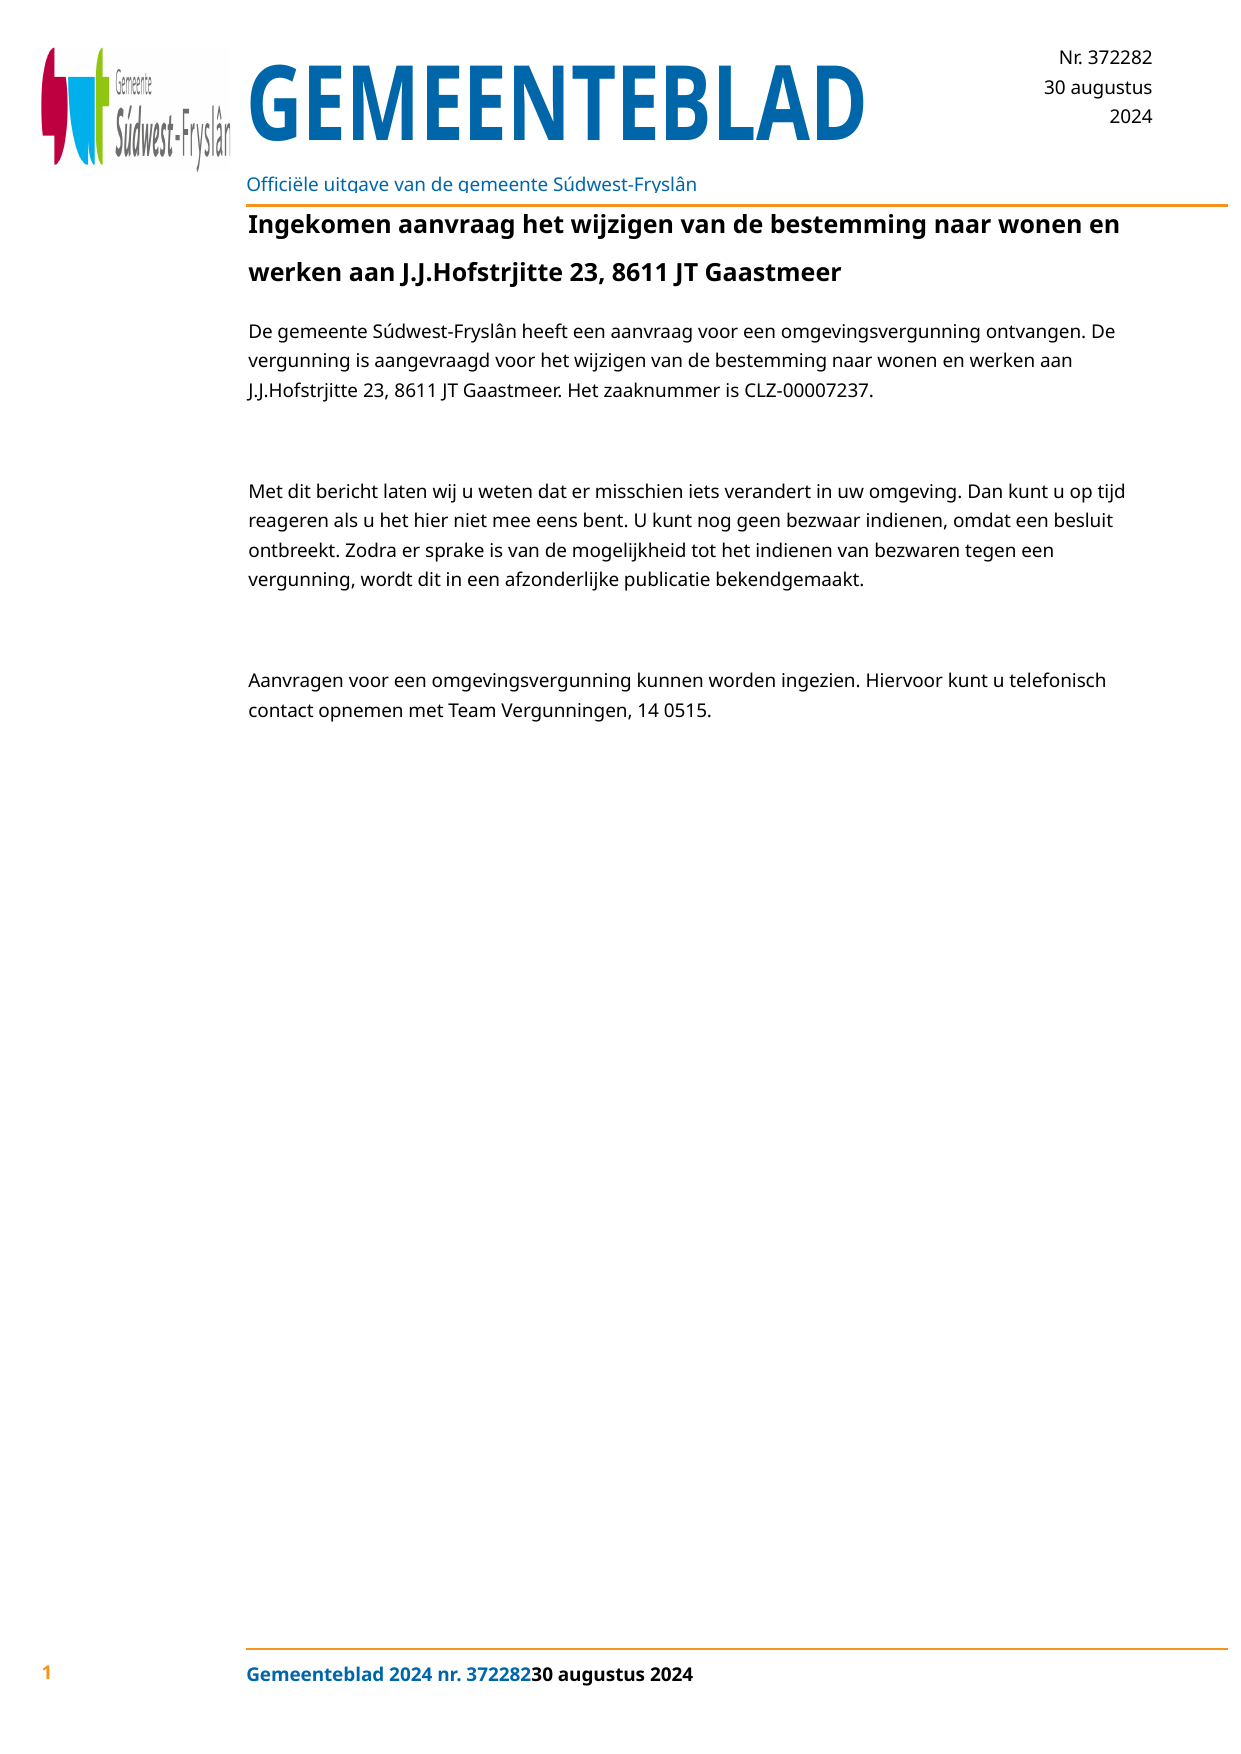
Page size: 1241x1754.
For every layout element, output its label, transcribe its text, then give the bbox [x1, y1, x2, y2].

text Ingekomen aanvraag het wijzigen van de bestemming naar wonen en werken aan J.J.Hofstrjitte 23, 8611 JT Gaastmeer [248, 207, 1152, 288]
text De gemeente Súdwest-Fryslân heeft een aanvraag voor een omgevingsvergunning ontvangen. De vergunning is aangevraagd voor het wijzigen van de bestemming naar wonen en werken aan J.J.Hofstrjitte 23, 8611 JT Gaastmeer. Het zaaknummer is CLZ-00007237. [248, 318, 1152, 403]
picture [41, 47, 231, 172]
text Aanvragen voor een omgevingsvergunning kunnen worden ingezien. Hiervoor kunt u telefonisch contact opnemen met Team Vergunningen, 14 0515. [248, 667, 1152, 723]
text Met dit bericht laten wij u weten dat er misschien iets verandert in uw omgeving. Dan kunt u op tijd reageren als u het hier niet mee eens bent. U kunt nog geen bezwaar indienen, omdat een besluit ontbreekt. Zodra er sprake is van de mogelijkheid tot het indienen van bezwaren tegen een vergunning, wordt dit in een afzonderlijke publicatie bekendgemaakt. [248, 478, 1152, 592]
